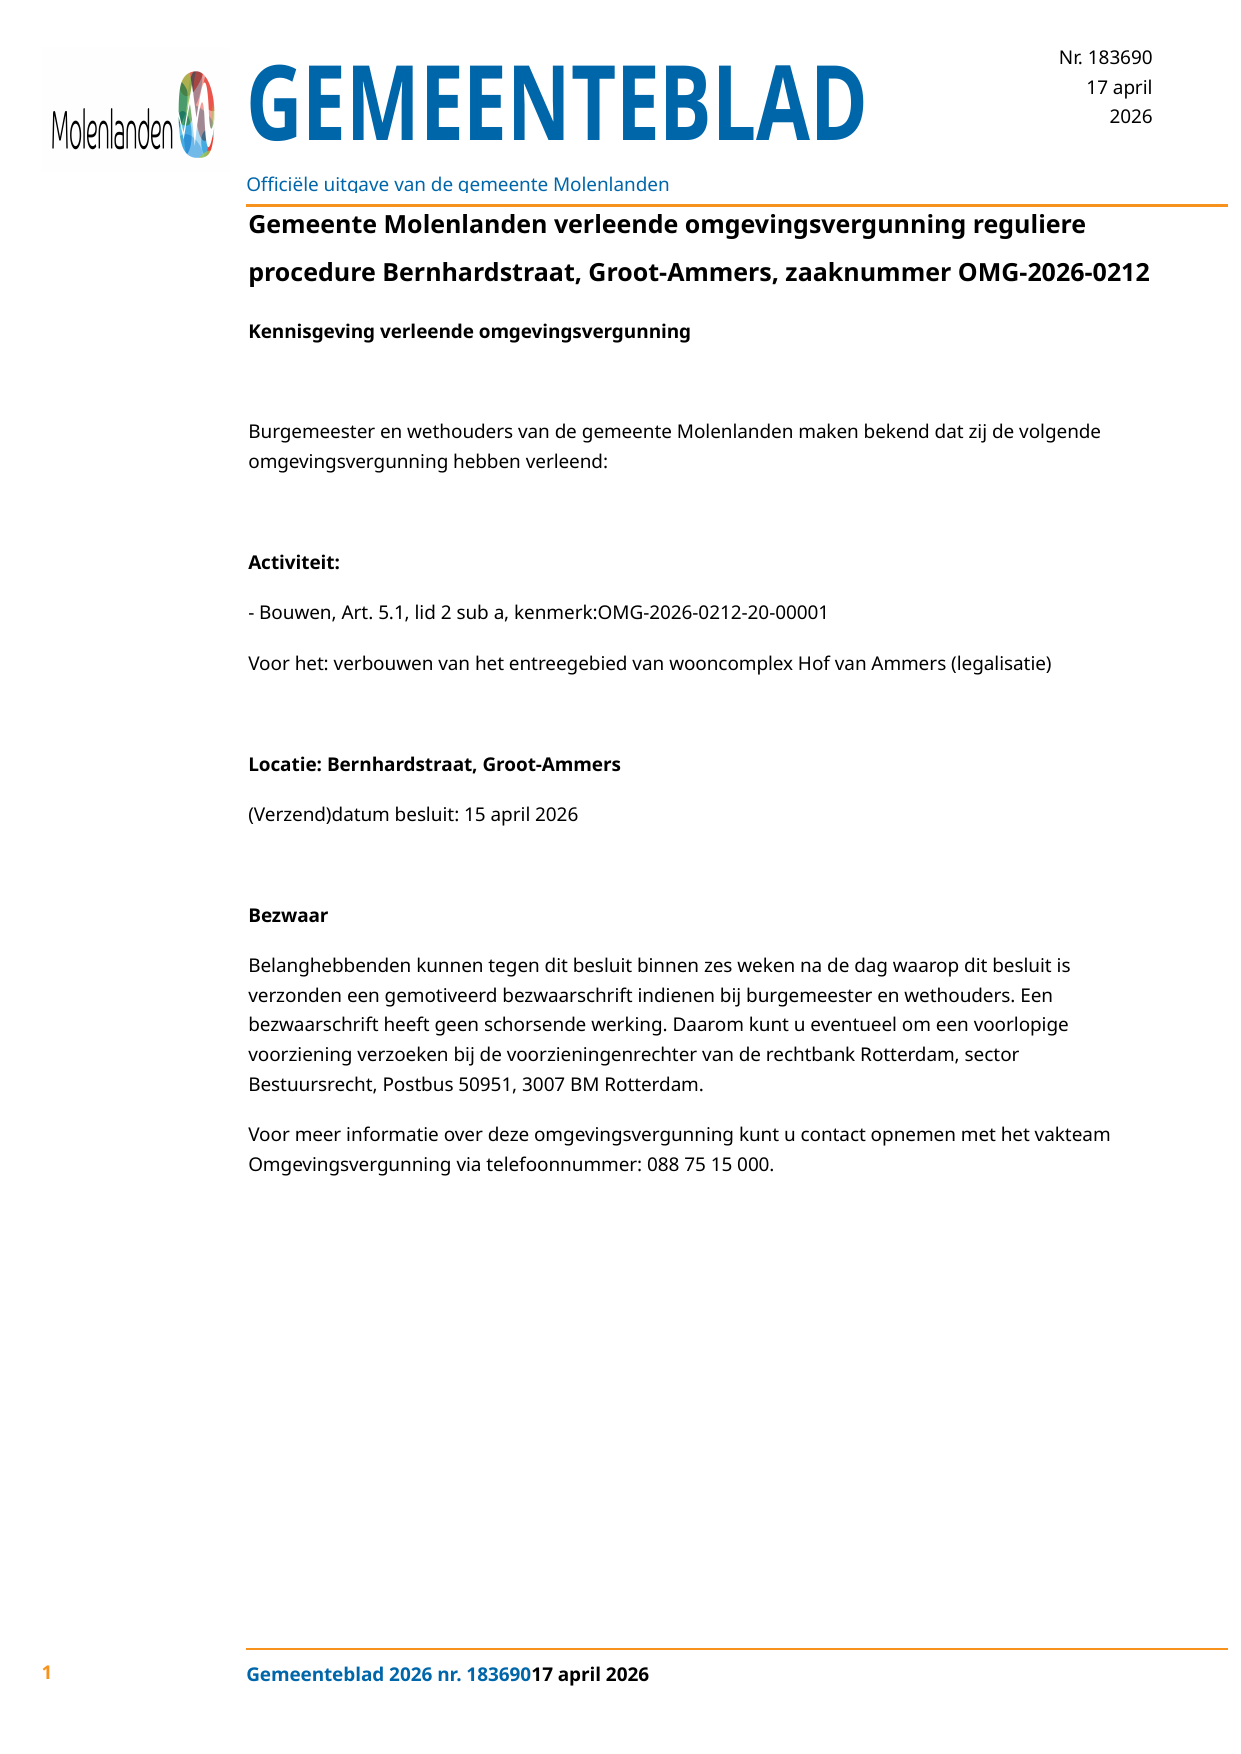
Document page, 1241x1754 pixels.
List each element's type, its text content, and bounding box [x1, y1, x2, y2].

picture [41, 47, 231, 172]
text Kennisgeving verleende omgevingsvergunning [248, 318, 1152, 344]
text Gemeente Molenlanden verleende omgevingsvergunning reguliere procedure Bernhardstraat, Groot-Ammers, zaaknummer OMG-2026-0212 [248, 207, 1152, 288]
text Voor het: verbouwen van het entreegebied van wooncomplex Hof van Ammers (legalisatie) [248, 650, 1152, 676]
text Locatie: Bernhardstraat, Groot-Ammers [248, 751, 1152, 777]
text Activiteit: [248, 549, 1152, 575]
text Voor meer informatie over deze omgevingsvergunning kunt u contact opnemen met het vakteam Omgevingsvergunning via telefoonnummer: 088 75 15 000. [248, 1121, 1152, 1177]
text (Verzend)datum besluit: 15 april 2026 [248, 801, 1152, 827]
text Burgemeester en wethouders van de gemeente Molenlanden maken bekend dat zij de volgende omgevingsvergunning hebben verleend: [248, 419, 1152, 474]
text Belanghebbenden kunnen tegen dit besluit binnen zes weken na de dag waarop dit besluit is verzonden een gemotiveerd bezwaarschrift indienen bij burgemeester en wethouders. Een bezwaarschrift heeft geen schorsende werking. Daarom kunt u eventueel om een voorlopige voorziening verzoeken bij de voorzieningenrechter van de rechtbank Rotterdam, sector Bestuursrecht, Postbus 50951, 3007 BM Rotterdam. [248, 952, 1152, 1097]
text Bezwaar [248, 902, 1152, 928]
text - Bouwen, Art. 5.1, lid 2 sub a, kenmerk:OMG-2026-0212-20-00001 [248, 599, 1152, 625]
